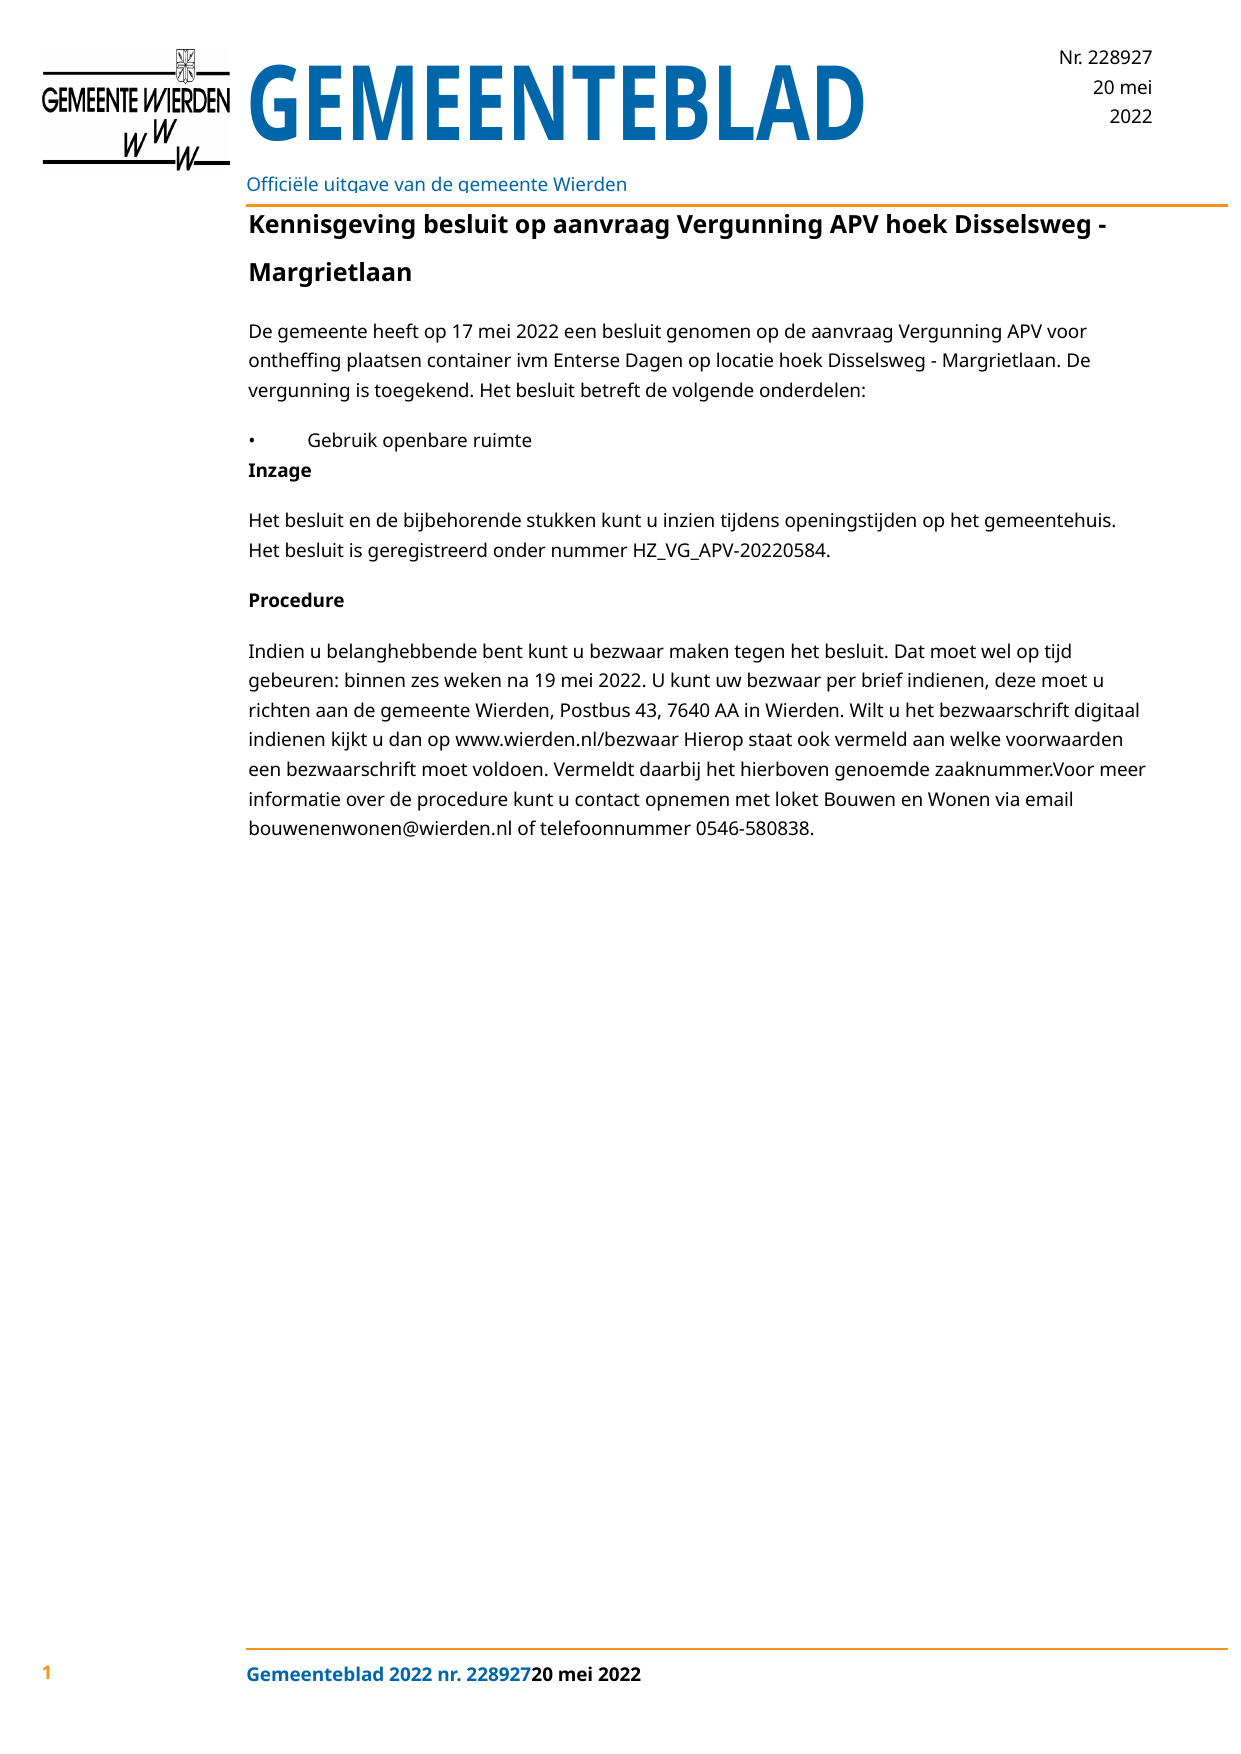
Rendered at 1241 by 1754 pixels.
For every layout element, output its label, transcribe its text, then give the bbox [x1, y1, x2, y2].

text Procedure [248, 587, 1152, 613]
list Gebruik openbare ruimte [248, 427, 1152, 453]
text De gemeente heeft op 17 mei 2022 een besluit genomen op de aanvraag Vergunning APV voor ontheffing plaatsen container ivm Enterse Dagen op locatie hoek Disselsweg - Margrietlaan. De vergunning is toegekend. Het besluit betreft de volgende onderdelen: [248, 318, 1152, 403]
text Inzage [248, 457, 1152, 483]
text Het besluit en de bijbehorende stukken kunt u inzien tijdens openingstijden op het gemeentehuis. Het besluit is geregistreerd onder nummer HZ_VG_APV-20220584. [248, 507, 1152, 563]
text Indien u belanghebbende bent kunt u bezwaar maken tegen het besluit. Dat moet wel op tijd gebeuren: binnen zes weken na 19 mei 2022. U kunt uw bezwaar per brief indienen, deze moet u richten aan de gemeente Wierden, Postbus 43, 7640 AA in Wierden. Wilt u het bezwaarschrift digitaal indienen kijkt u dan op www.wierden.nl/bezwaar Hierop staat ook vermeld aan welke voorwaarden een bezwaarschrift moet voldoen. Vermeldt daarbij het hierboven genoemde zaaknummer.Voor meer informatie over de procedure kunt u contact opnemen met loket Bouwen en Wonen via email bouwenenwonen@wierden.nl of telefoonnummer 0546-580838. [248, 638, 1152, 841]
text Kennisgeving besluit op aanvraag Vergunning APV hoek Disselsweg - Margrietlaan [248, 207, 1152, 288]
picture [41, 47, 231, 172]
